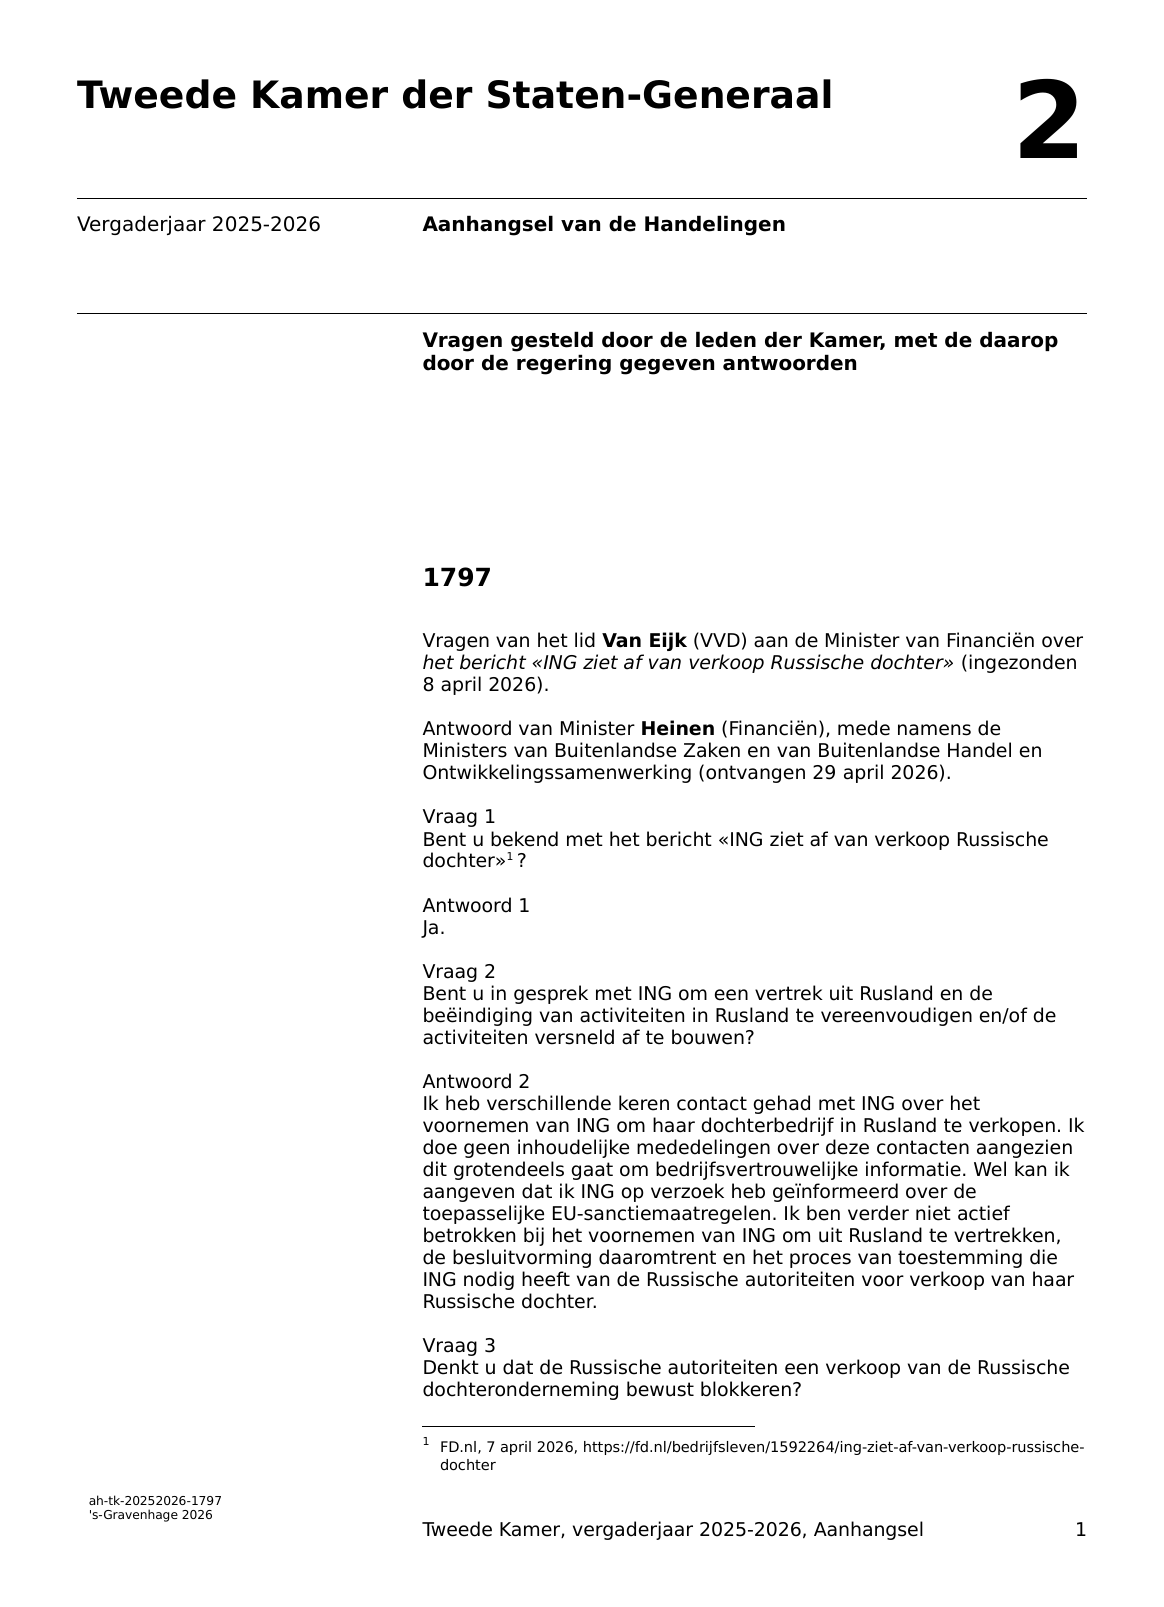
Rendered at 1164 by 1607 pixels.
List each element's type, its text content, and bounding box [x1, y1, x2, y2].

text Vraag 1 [422, 806, 1087, 828]
table_cell Vergaderjaar 2025-2026 [77, 199, 422, 313]
text Vraag 2 [422, 961, 1087, 983]
table_header 2 [886, 59, 1087, 198]
text Vragen van het lid Van Eijk (VVD) aan de Minister van Financiën over het bericht «ING ziet af van verkoop Russische dochter» (ingezonden 8 april 2026). [422, 630, 1087, 696]
text Ja. [422, 917, 1087, 938]
table_header Tweede Kamer der Staten-Generaal [77, 59, 886, 198]
text Ik heb verschillende keren contact gehad met ING over het voornemen van ING om haar dochterbedrijf in Rusland te verkopen. Ik doe geen inhoudelijke mededelingen over deze contacten aangezien dit grotendeels gaat om bedrijfsvertrouwelijke informatie. Wel kan ik aangeven dat ik ING op verzoek heb geïnformeerd over de toepasselijke EU-sanctiemaatregelen. Ik ben verder niet actief betrokken bij het voornemen van ING om uit Rusland te vertrekken, de besluitvorming daaromtrent en het proces van toestemming die ING nodig heeft van de Russische autoriteiten voor verkoop van haar Russische dochter. [422, 1093, 1087, 1313]
table_cell Aanhangsel van de Handelingen [422, 199, 1087, 313]
text Bent u bekend met het bericht «ING ziet af van verkoop Russische dochter»? [422, 828, 1087, 872]
text Antwoord van Minister Heinen (Financiën), mede namens de Ministers van Buitenlandse Zaken en van Buitenlandse Handel en Ontwikkelingssamenwerking (ontvangen 29 april 2026). [422, 718, 1087, 784]
text Antwoord 1 [422, 894, 1087, 917]
table_cell Vragen gesteld door de leden der Kamer, met de daarop door de regering gegeven antwoorden [422, 314, 1087, 375]
text 's-Gravenhage 2026 [88, 1508, 323, 1522]
text ah-tk-20252026-1797 [88, 1494, 323, 1508]
table_cell [77, 314, 422, 375]
text Vraag 3 [422, 1335, 1087, 1357]
text Bent u in gesprek met ING om een vertrek uit Rusland en de beëindiging van activiteiten in Rusland te vereenvoudigen en/of de activiteiten versneld af te bouwen? [422, 983, 1087, 1049]
text Denkt u dat de Russische autoriteiten een verkoop van de Russische dochteronderneming bewust blokkeren? [422, 1357, 1087, 1401]
text Antwoord 2 [422, 1071, 1087, 1093]
text 1797 [422, 563, 1087, 592]
text FD.nl, 7 april 2026, https://fd.nl/bedrijfsleven/1592264/ing-ziet-af-van-verkoop-russische-dochter [422, 1435, 1087, 1474]
